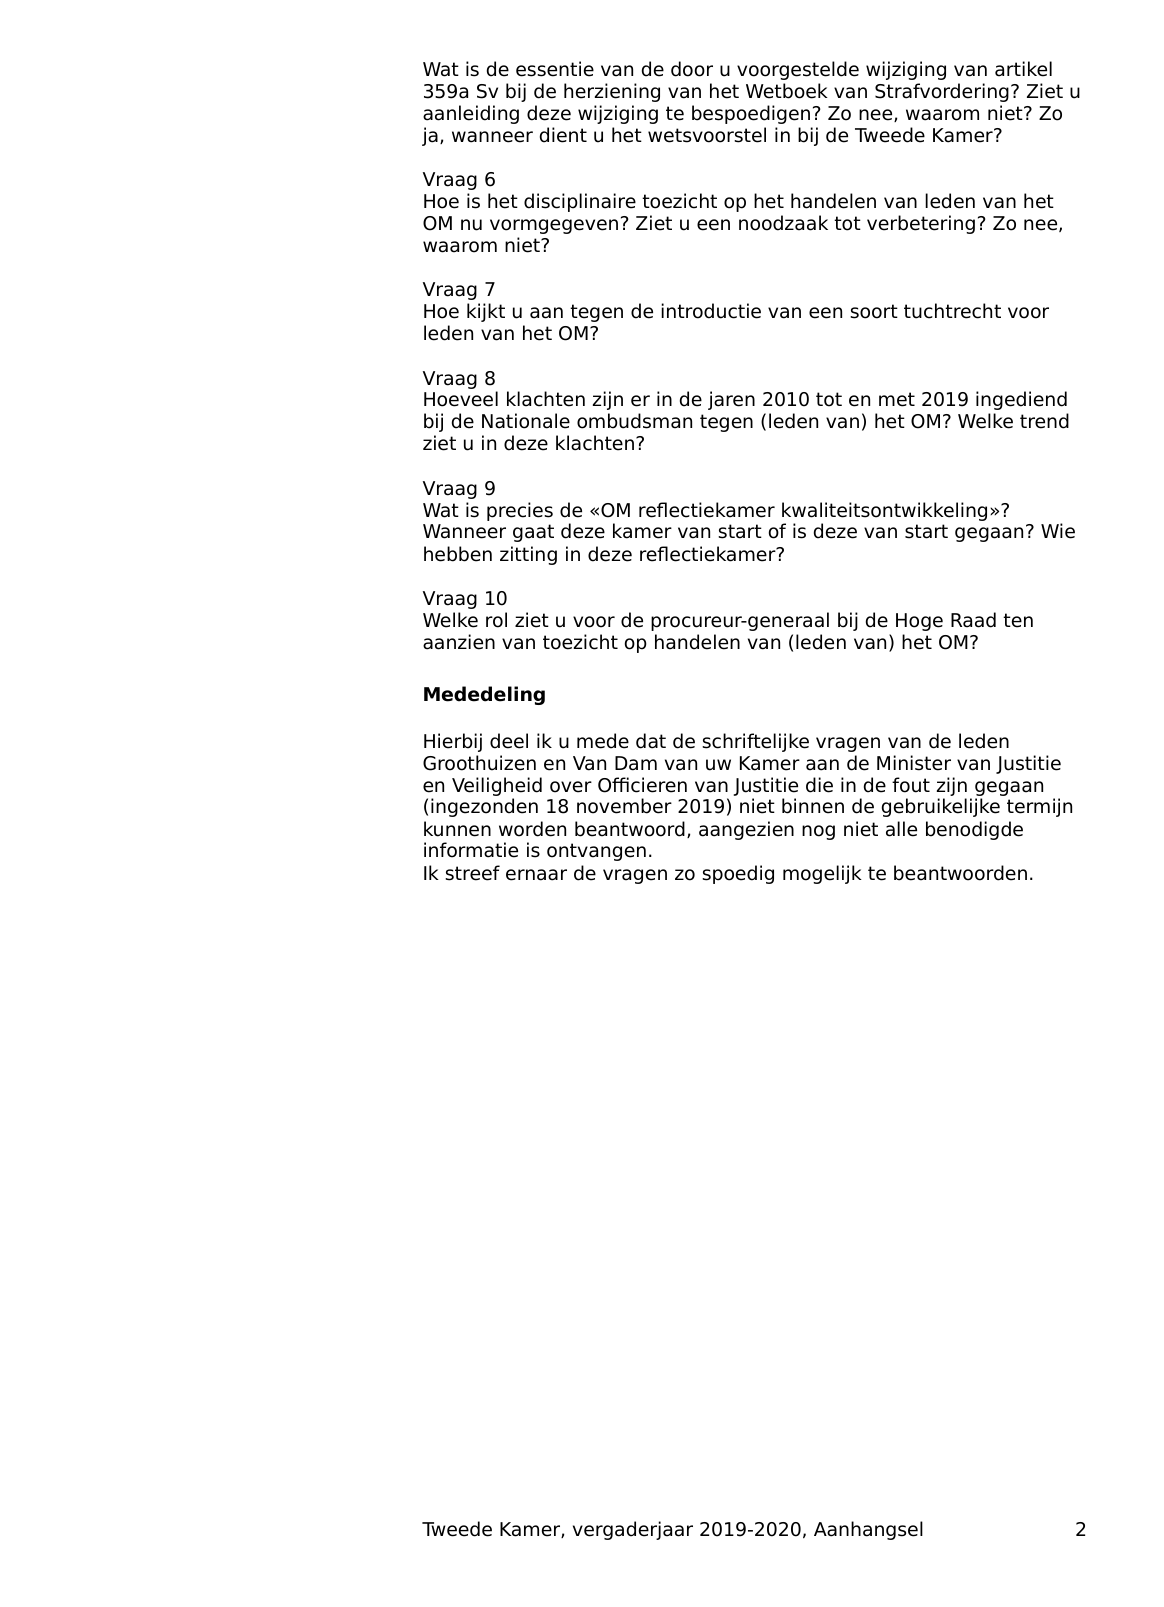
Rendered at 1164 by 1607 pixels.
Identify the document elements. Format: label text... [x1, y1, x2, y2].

text Vraag 6 [422, 169, 1087, 191]
text Welke rol ziet u voor de procureur-generaal bij de Hoge Raad ten aanzien van toezicht op handelen van (leden van) het OM? [422, 609, 1087, 653]
text Hoe kijkt u aan tegen de introductie van een soort tuchtrecht voor leden van het OM? [422, 301, 1087, 345]
text Wat is de essentie van de door u voorgestelde wijziging van artikel 359a Sv bij de herziening van het Wetboek van Strafvordering? Ziet u aanleiding deze wijziging te bespoedigen? Zo nee, waarom niet? Zo ja, wanneer dient u het wetsvoorstel in bij de Tweede Kamer? [422, 59, 1087, 147]
text Vraag 8 [422, 367, 1087, 389]
text Hierbij deel ik u mede dat de schriftelijke vragen van de leden Groothuizen en Van Dam van uw Kamer aan de Minister van Justitie en Veiligheid over Officieren van Justitie die in de fout zijn gegaan (ingezonden 18 november 2019) niet binnen de gebruikelijke termijn kunnen worden beantwoord, aangezien nog niet alle benodigde informatie is ontvangen. [422, 731, 1087, 862]
text Hoe is het disciplinaire toezicht op het handelen van leden van het OM nu vormgegeven? Ziet u een noodzaak tot verbetering? Zo nee, waarom niet? [422, 191, 1087, 257]
text Vraag 7 [422, 279, 1087, 301]
text Ik streef ernaar de vragen zo spoedig mogelijk te beantwoorden. [422, 862, 1087, 884]
text Hoeveel klachten zijn er in de jaren 2010 tot en met 2019 ingediend bij de Nationale ombudsman tegen (leden van) het OM? Welke trend ziet u in deze klachten? [422, 389, 1087, 455]
subtitle Mededeling [422, 683, 1087, 706]
text Vraag 10 [422, 588, 1087, 609]
text Wat is precies de «OM reflectiekamer kwaliteitsontwikkeling»? Wanneer gaat deze kamer van start of is deze van start gegaan? Wie hebben zitting in deze reflectiekamer? [422, 499, 1087, 565]
text Vraag 9 [422, 477, 1087, 499]
